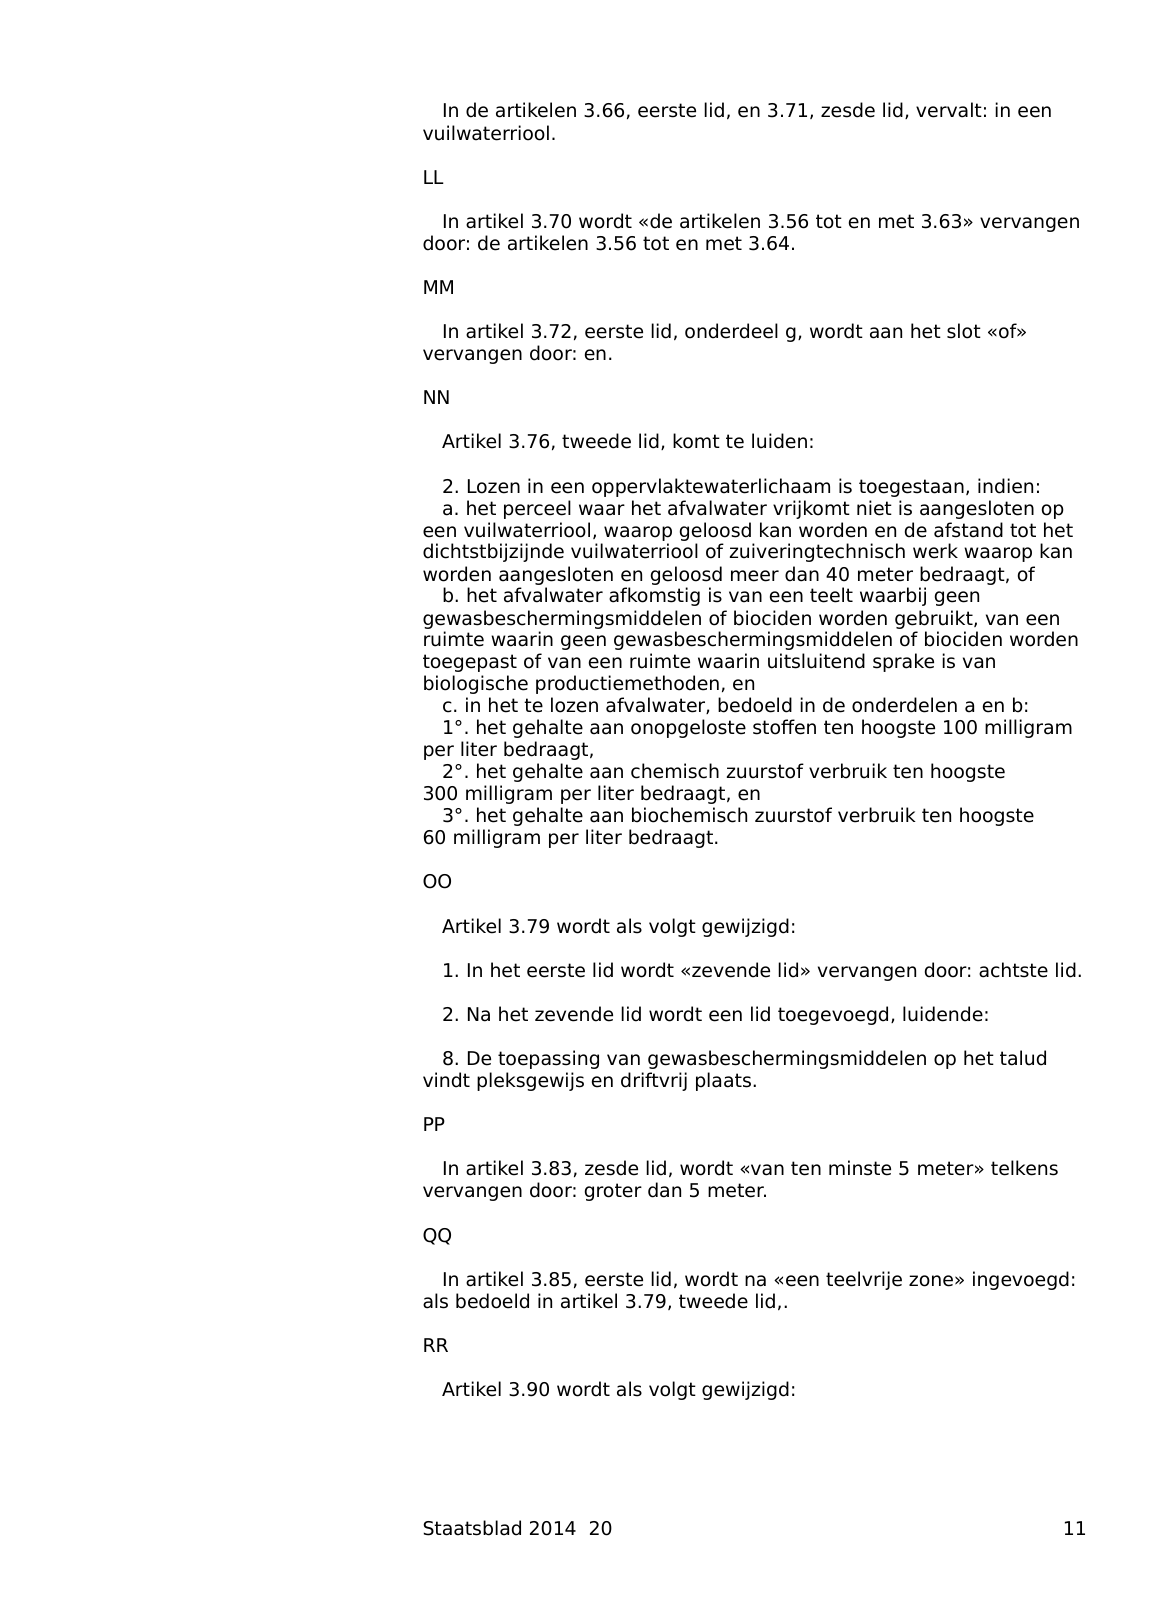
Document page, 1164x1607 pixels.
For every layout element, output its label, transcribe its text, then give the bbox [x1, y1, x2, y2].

text In artikel 3.70 wordt «de artikelen 3.56 tot en met 3.63» vervangen door: de artikelen 3.56 tot en met 3.64. [422, 211, 1087, 255]
text b. het afvalwater afkomstig is van een teelt waarbij geen gewasbeschermingsmiddelen of biociden worden gebruikt, van een ruimte waarin geen gewasbeschermingsmiddelen of biociden worden toegepast of van een ruimte waarin uitsluitend sprake is van biologische productiemethoden, en [422, 585, 1087, 695]
text In artikel 3.72, eerste lid, onderdeel g, wordt aan het slot «of» vervangen door: en. [422, 321, 1087, 365]
text QQ [422, 1224, 1087, 1246]
text 8. De toepassing van gewasbeschermingsmiddelen op het talud vindt pleksgewijs en driftvrij plaats. [422, 1048, 1087, 1092]
text In de artikelen 3.66, eerste lid, en 3.71, zesde lid, vervalt: in een vuilwaterriool. [422, 100, 1087, 144]
text 1°. het gehalte aan onopgeloste stoffen ten hoogste 100 milligram per liter bedraagt, [422, 717, 1087, 761]
text Artikel 3.79 wordt als volgt gewijzigd: [422, 916, 1087, 937]
text OO [422, 871, 1087, 893]
text a. het perceel waar het afvalwater vrijkomt niet is aangesloten op een vuilwaterriool, waarop geloosd kan worden en de afstand tot het dichtstbijzijnde vuilwaterriool of zuiveringtechnisch werk waarop kan worden aangesloten en geloosd meer dan 40 meter bedraagt, of [422, 497, 1087, 585]
text In artikel 3.85, eerste lid, wordt na «een teelvrije zone» ingevoegd: als bedoeld in artikel 3.79, tweede lid,. [422, 1269, 1087, 1313]
text NN [422, 387, 1087, 409]
text Artikel 3.76, tweede lid, komt te luiden: [422, 431, 1087, 453]
text RR [422, 1335, 1087, 1357]
text MM [422, 277, 1087, 299]
text c. in het te lozen afvalwater, bedoeld in de onderdelen a en b: [422, 695, 1087, 717]
text 2. Na het zevende lid wordt een lid toegevoegd, luidende: [422, 1004, 1087, 1026]
text LL [422, 167, 1087, 188]
text Artikel 3.90 wordt als volgt gewijzigd: [422, 1379, 1087, 1401]
text 2. Lozen in een oppervlaktewaterlichaam is toegestaan, indien: [422, 476, 1087, 497]
text In artikel 3.83, zesde lid, wordt «van ten minste 5 meter» telkens vervangen door: groter dan 5 meter. [422, 1158, 1087, 1202]
text 2°. het gehalte aan chemisch zuurstof verbruik ten hoogste 300 milligram per liter bedraagt, en [422, 761, 1087, 805]
text 1. In het eerste lid wordt «zevende lid» vervangen door: achtste lid. [422, 960, 1087, 982]
text 3°. het gehalte aan biochemisch zuurstof verbruik ten hoogste 60 milligram per liter bedraagt. [422, 805, 1087, 849]
text PP [422, 1114, 1087, 1136]
